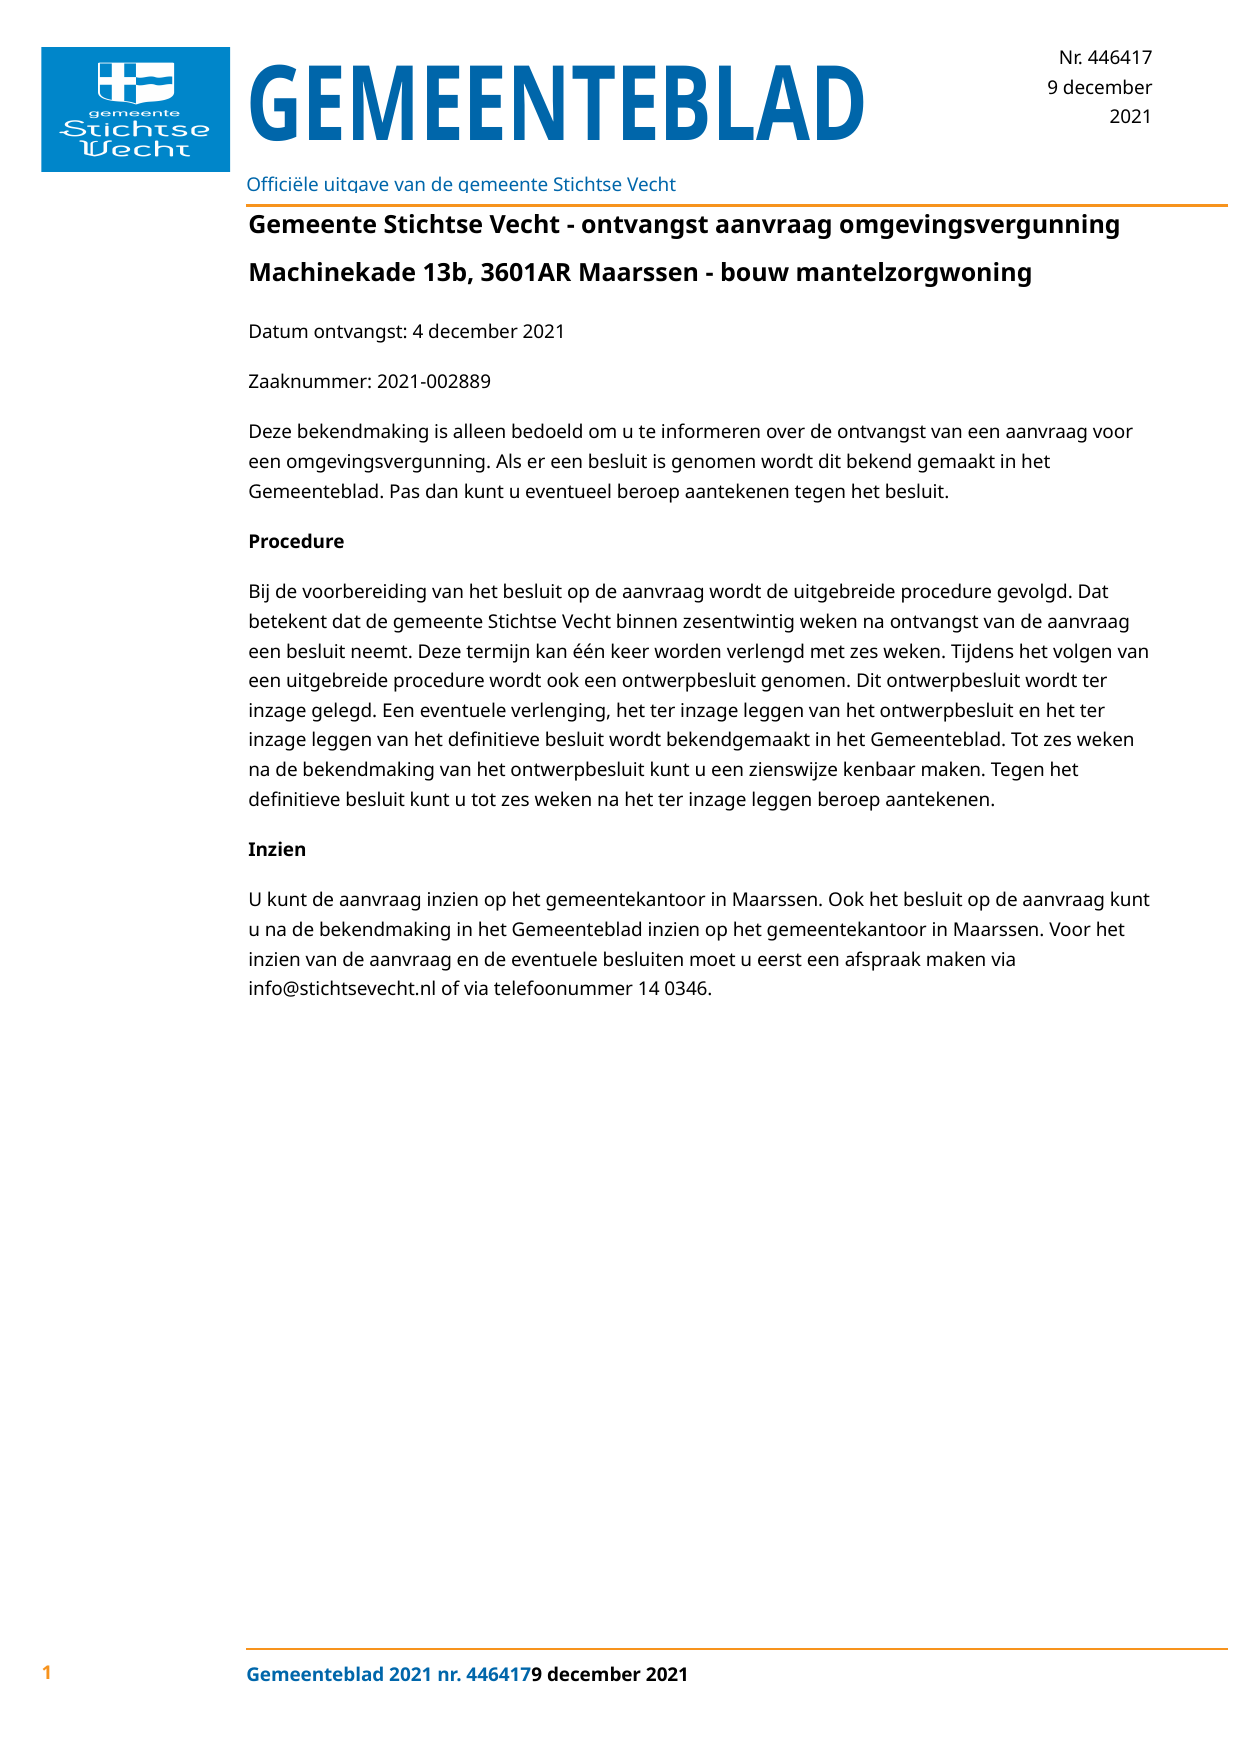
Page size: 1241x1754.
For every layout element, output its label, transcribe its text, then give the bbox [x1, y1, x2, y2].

text Gemeente Stichtse Vecht - ontvangst aanvraag omgevingsvergunning Machinekade 13b, 3601AR Maarssen - bouw mantelzorgwoning [248, 207, 1152, 288]
picture [137, 63, 174, 103]
text Datum ontvangst: 4 december 2021 [248, 318, 1152, 344]
text Bij de voorbereiding van het besluit op de aanvraag wordt de uitgebreide procedure gevolgd. Dat betekent dat de gemeente Stichtse Vecht binnen zesentwintig weken na ontvangst van de aanvraag een besluit neemt. Deze termijn kan één keer worden verlengd met zes weken. Tijdens het volgen van een uitgebreide procedure wordt ook een ontwerpbesluit genomen. Dit ontwerpbesluit wordt ter inzage gelegd. Een eventuele verlenging, het ter inzage leggen van het ontwerpbesluit en het ter inzage leggen van het definitieve besluit wordt bekendgemaakt in het Gemeenteblad. Tot zes weken na de bekendmaking van het ontwerpbesluit kunt u een zienswijze kenbaar maken. Tegen het definitieve besluit kunt u tot zes weken na het ter inzage leggen beroep aantekenen. [248, 579, 1152, 812]
text U kunt de aanvraag inzien op het gemeentekantoor in Maarssen. Ook het besluit op de aanvraag kunt u na de bekendmaking in het Gemeenteblad inzien op het gemeentekantoor in Maarssen. Voor het inzien van de aanvraag en de eventuele besluiten moet u eerst een afspraak maken via info@stichtsevecht.nl of via telefoonummer 14 0346. [248, 887, 1152, 1001]
text Inzien [248, 836, 1152, 862]
text Procedure [248, 528, 1152, 554]
text Deze bekendmaking is alleen bedoeld om u te informeren over de ontvangst van een aanvraag voor een omgevingsvergunning. Als er een besluit is genomen wordt dit bekend gemaakt in het Gemeenteblad. Pas dan kunt u eventueel beroep aantekenen tegen het besluit. [248, 419, 1152, 504]
picture [99, 63, 135, 101]
text Zaaknummer: 2021-002889 [248, 368, 1152, 394]
